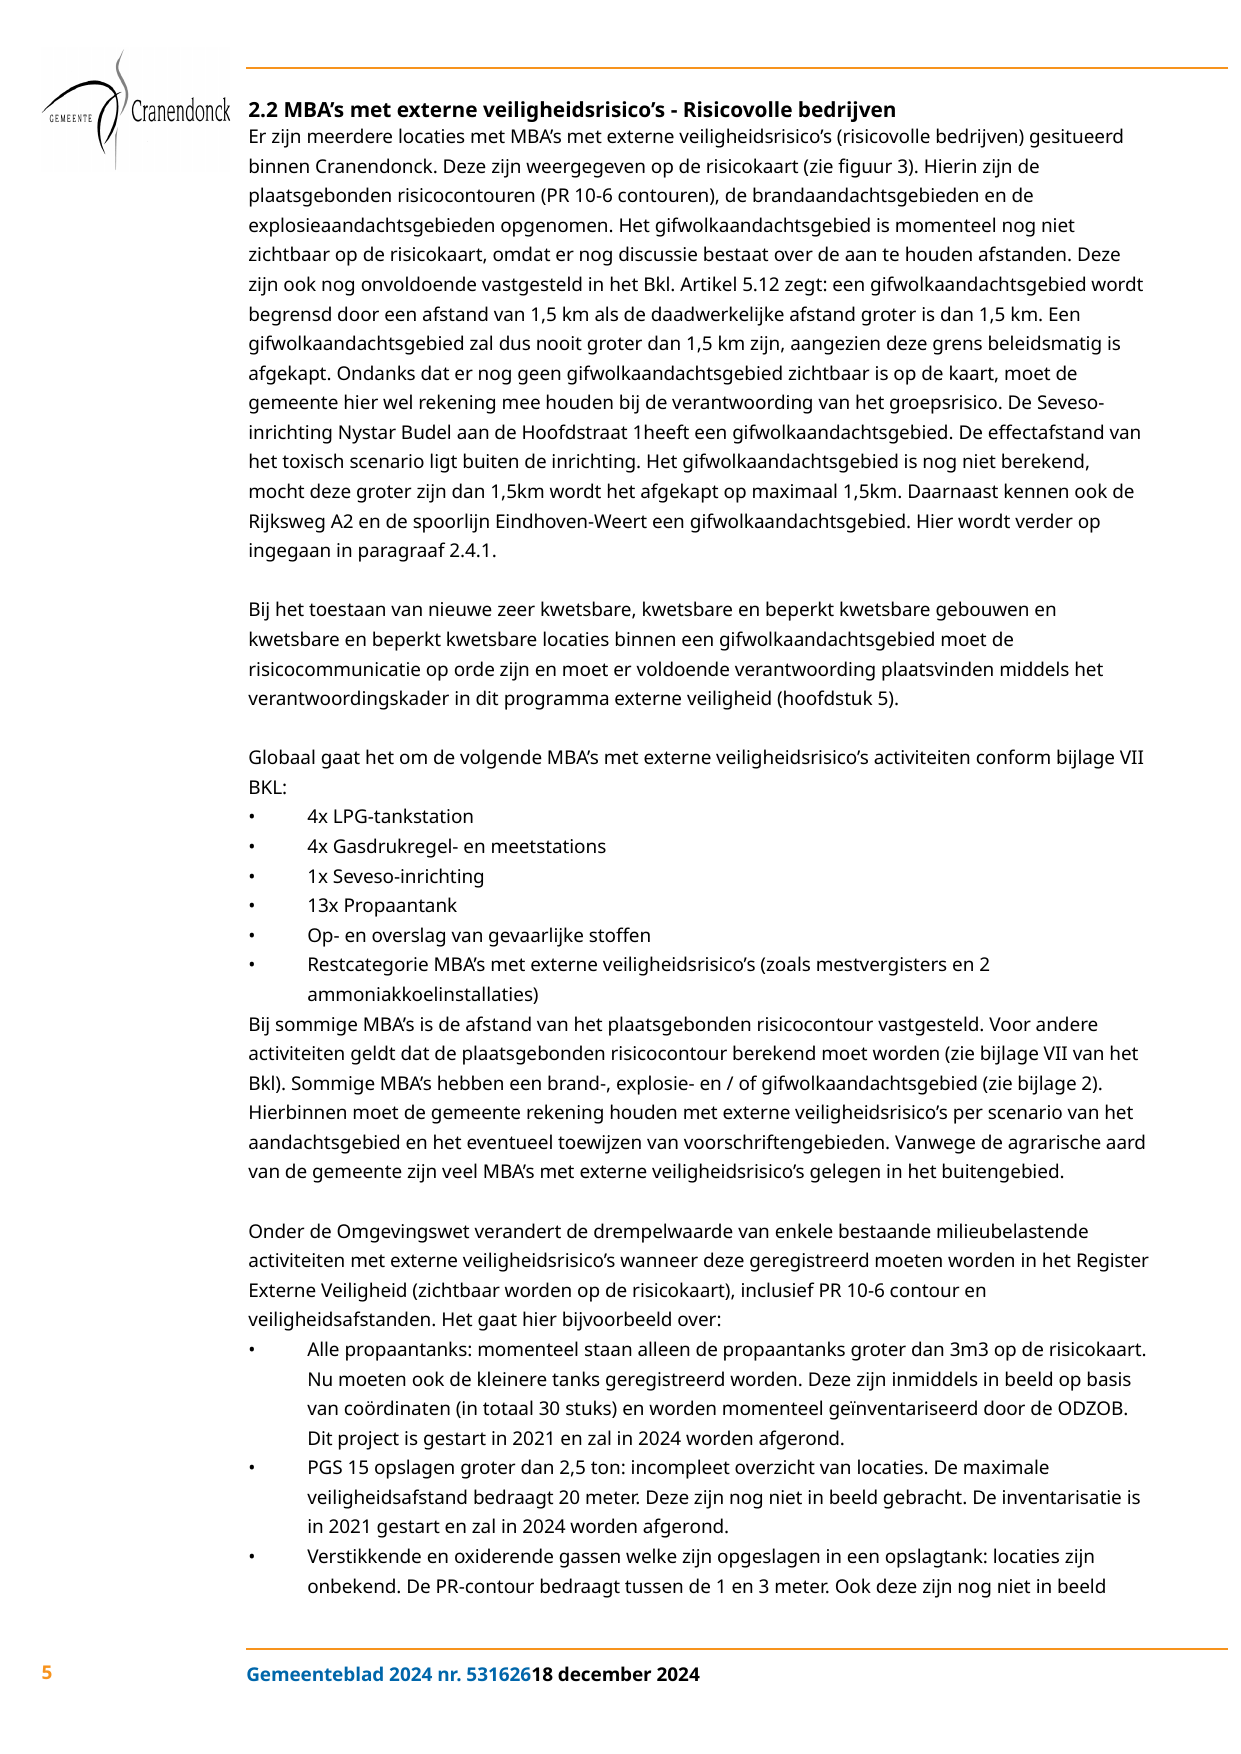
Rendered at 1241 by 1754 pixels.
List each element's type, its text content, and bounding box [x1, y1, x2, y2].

text Onder de Omgevingswet verandert de drempelwaarde van enkele bestaande milieubelastende activiteiten met externe veiligheidsrisico’s wanneer deze geregistreerd moeten worden in het Register Externe Veiligheid (zichtbaar worden op de risicokaart), inclusief PR 10-6 contour en veiligheidsafstanden. Het gaat hier bijvoorbeeld over: [248, 1218, 1152, 1332]
list 13x Propaantank [248, 892, 1152, 918]
text Er zijn meerdere locaties met MBA’s met externe veiligheidsrisico’s (risicovolle bedrijven) gesitueerd binnen Cranendonck. Deze zijn weergegeven op de risicokaart (zie figuur 3). Hierin zijn de plaatsgebonden risicocontouren (PR 10-6 contouren), de brandaandachtsgebieden en de explosieaandachtsgebieden opgenomen. Het gifwolkaandachtsgebied is momenteel nog niet zichtbaar op de risicokaart, omdat er nog discussie bestaat over de aan te houden afstanden. Deze zijn ook nog onvoldoende vastgesteld in het Bkl. Artikel 5.12 zegt: een gifwolkaandachtsgebied wordt begrensd door een afstand van 1,5 km als de daadwerkelijke afstand groter is dan 1,5 km. Een gifwolkaandachtsgebied zal dus nooit groter dan 1,5 km zijn, aangezien deze grens beleidsmatig is afgekapt. Ondanks dat er nog geen gifwolkaandachtsgebied zichtbaar is op de kaart, moet de gemeente hier wel rekening mee houden bij de verantwoording van het groepsrisico. De Seveso-inrichting Nystar Budel aan de Hoofdstraat 1heeft een gifwolkaandachtsgebied. De effectafstand van het toxisch scenario ligt buiten de inrichting. Het gifwolkaandachtsgebied is nog niet berekend, mocht deze groter zijn dan 1,5km wordt het afgekapt op maximaal 1,5km. Daarnaast kennen ook de Rijksweg A2 en de spoorlijn Eindhoven-Weert een gifwolkaandachtsgebied. Hier wordt verder op ingegaan in paragraaf 2.4.1. [248, 123, 1152, 563]
list 4x LPG-tankstation [248, 804, 1152, 829]
list Verstikkende en oxiderende gassen welke zijn opgeslagen in een opslagtank: locaties zijn onbekend. De PR-contour bedraagt tussen de 1 en 3 meter. Ook deze zijn nog niet in beeld [248, 1543, 1152, 1598]
list 4x Gasdrukregel- en meetstations [248, 833, 1152, 859]
list Op- en overslag van gevaarlijke stoffen [248, 922, 1152, 948]
list Restcategorie MBA’s met externe veiligheidsrisico’s (zoals mestvergisters en 2 ammoniakkoelinstallaties) [248, 952, 1152, 1007]
list Alle propaantanks: momenteel staan alleen de propaantanks groter dan 3m3 op de risicokaart. Nu moeten ook de kleinere tanks geregistreerd worden. Deze zijn inmiddels in beeld op basis van coördinaten (in totaal 30 stuks) en worden momenteel geïnventariseerd door de ODZOB. Dit project is gestart in 2021 en zal in 2024 worden afgerond. [248, 1336, 1152, 1451]
list 1x Seveso-inrichting [248, 863, 1152, 888]
list PGS 15 opslagen groter dan 2,5 ton: incompleet overzicht van locaties. De maximale veiligheidsafstand bedraagt 20 meter. Deze zijn nog niet in beeld gebracht. De inventarisatie is in 2021 gestart en zal in 2024 worden afgerond. [248, 1454, 1152, 1539]
text Globaal gaat het om de volgende MBA’s met externe veiligheidsrisico’s activiteiten conform bijlage VII BKL: [248, 744, 1152, 800]
picture [41, 47, 231, 172]
text 2.2 MBA’s met externe veiligheidsrisico’s - Risicovolle bedrijven [248, 95, 1152, 123]
text Bij het toestaan van nieuwe zeer kwetsbare, kwetsbare en beperkt kwetsbare gebouwen en kwetsbare en beperkt kwetsbare locaties binnen een gifwolkaandachtsgebied moet de risicocommunicatie op orde zijn en moet er voldoende verantwoording plaatsvinden middels het verantwoordingskader in dit programma externe veiligheid (hoofdstuk 5). [248, 597, 1152, 711]
text Bij sommige MBA’s is de afstand van het plaatsgebonden risicocontour vastgesteld. Voor andere activiteiten geldt dat de plaatsgebonden risicocontour berekend moet worden (zie bijlage VII van het Bkl). Sommige MBA’s hebben een brand-, explosie- en / of gifwolkaandachtsgebied (zie bijlage 2). Hierbinnen moet de gemeente rekening houden met externe veiligheidsrisico’s per scenario van het aandachtsgebied en het eventueel toewijzen van voorschriftengebieden. Vanwege de agrarische aard van de gemeente zijn veel MBA’s met externe veiligheidsrisico’s gelegen in het buitengebied. [248, 1011, 1152, 1184]
